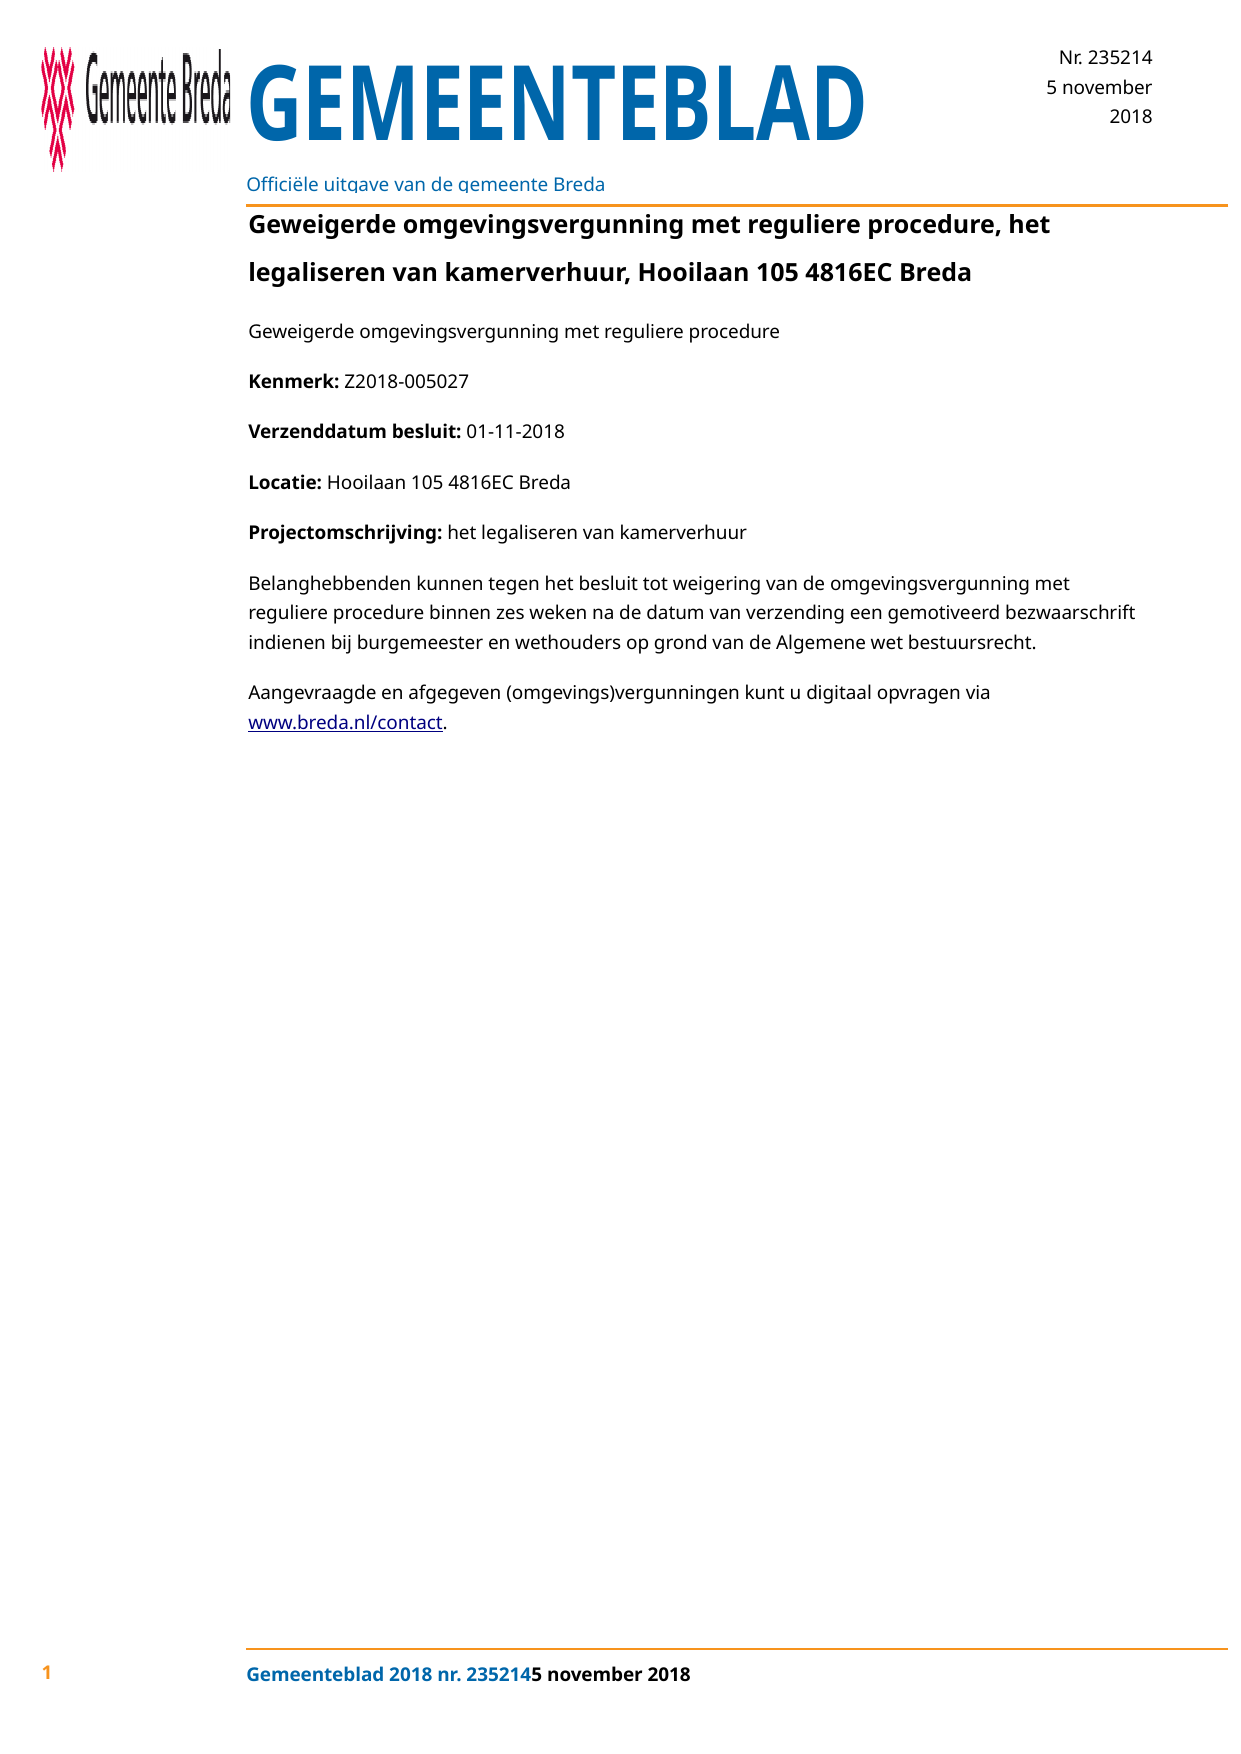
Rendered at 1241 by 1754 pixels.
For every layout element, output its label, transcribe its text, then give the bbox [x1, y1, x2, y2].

text Verzenddatum besluit: 01-11-2018 [248, 419, 1152, 444]
text Belanghebbenden kunnen tegen het besluit tot weigering van de omgevingsvergunning met reguliere procedure binnen zes weken na de datum van verzending een gemotiveerd bezwaarschrift indienen bij burgemeester en wethouders op grond van de Algemene wet bestuursrecht. [248, 570, 1152, 655]
text Aangevraagde en afgegeven (omgevings)vergunningen kunt u digitaal opvragen via www.breda.nl/contact. [248, 679, 1152, 735]
text Geweigerde omgevingsvergunning met reguliere procedure, het legaliseren van kamerverhuur, Hooilaan 105 4816EC Breda [248, 207, 1152, 288]
text Projectomschrijving: het legaliseren van kamerverhuur [248, 519, 1152, 545]
text Kenmerk: Z2018-005027 [248, 368, 1152, 394]
text Geweigerde omgevingsvergunning met reguliere procedure [248, 318, 1152, 344]
text Locatie: Hooilaan 105 4816EC Breda [248, 469, 1152, 495]
picture [41, 47, 231, 172]
